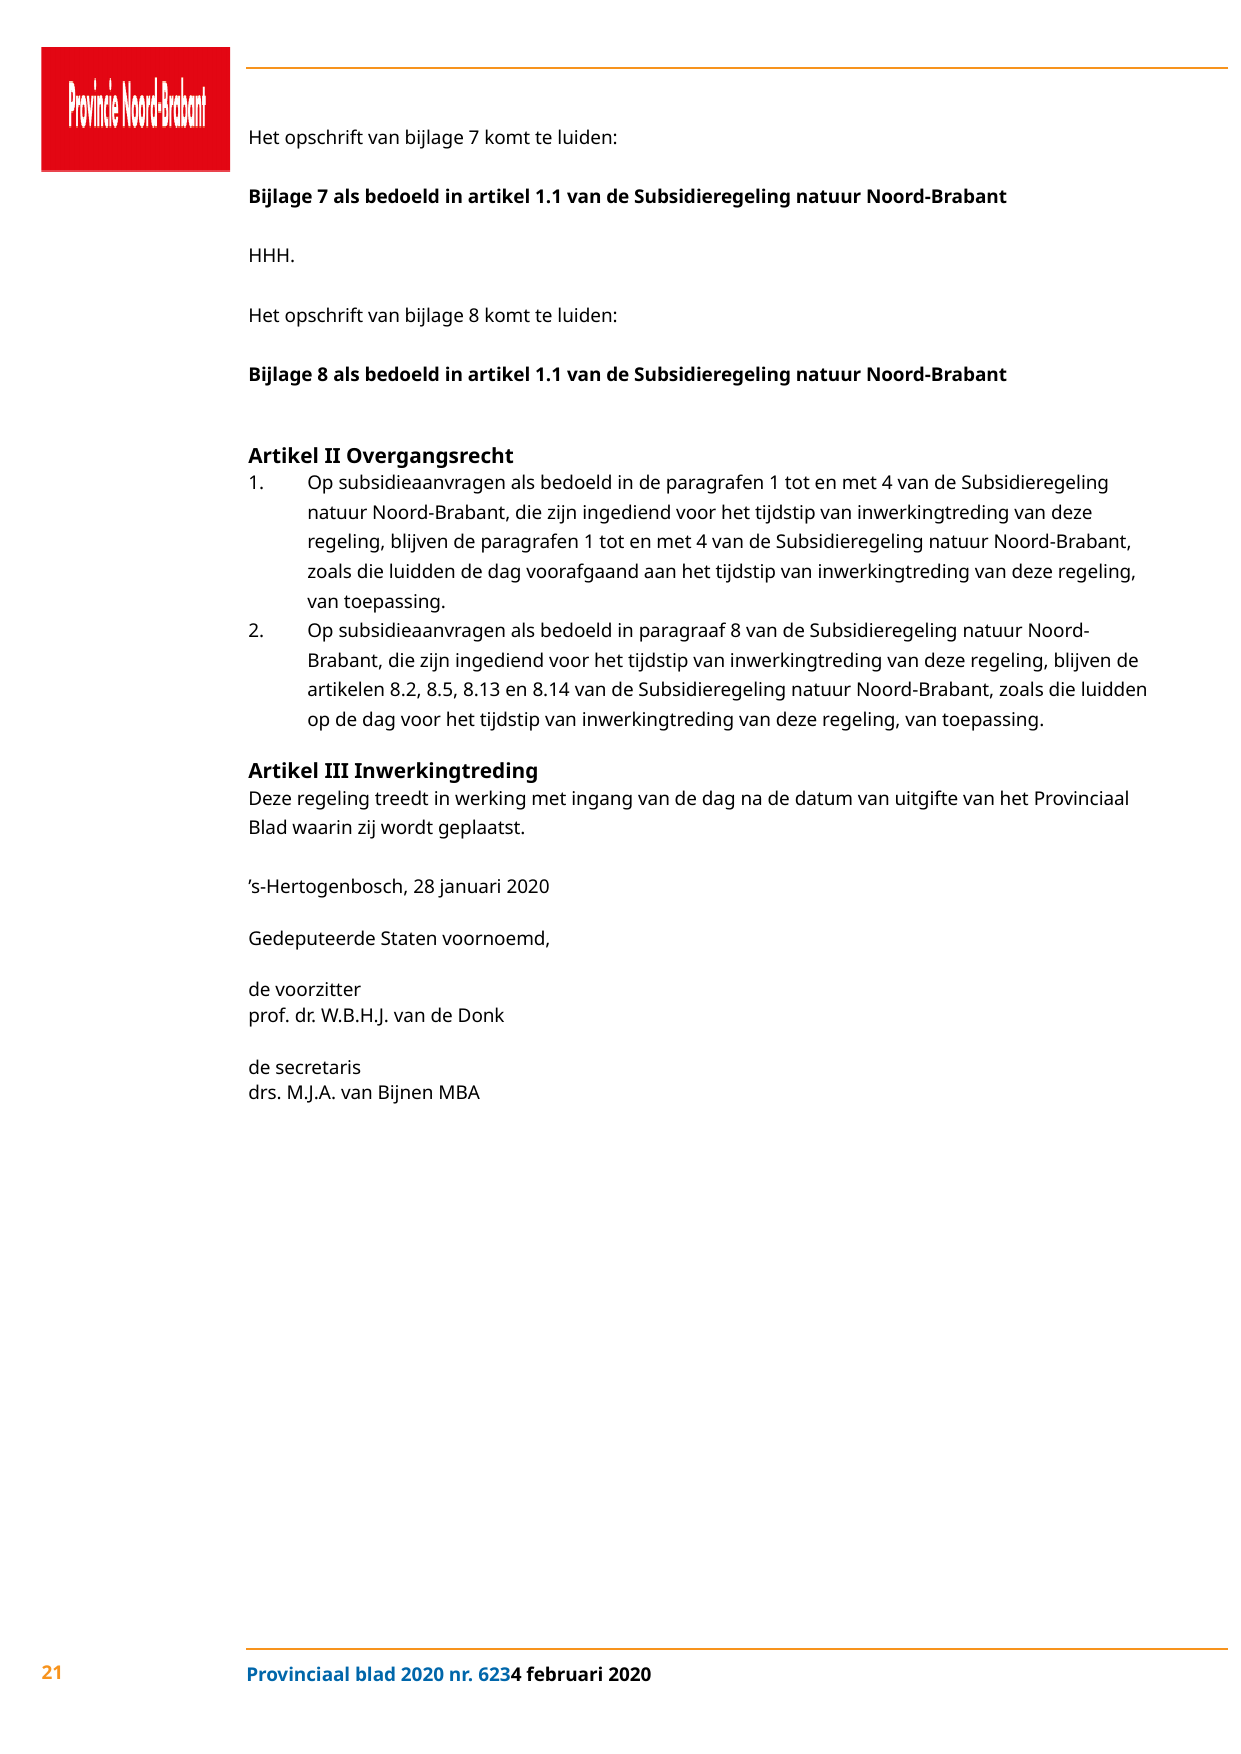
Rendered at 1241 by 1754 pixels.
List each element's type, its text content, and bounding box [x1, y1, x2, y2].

text Bijlage 8 als bedoeld in artikel 1.1 van de Subsidieregeling natuur Noord-Brabant [248, 361, 1152, 387]
text Het opschrift van bijlage 7 komt te luiden: [248, 124, 1152, 150]
text prof. dr. W.B.H.J. van de Donk [248, 1002, 1152, 1028]
text Deze regeling treedt in werking met ingang van de dag na de datum van uitgifte van het Provinciaal Blad waarin zij wordt geplaatst. [248, 785, 1152, 840]
text Het opschrift van bijlage 8 komt te luiden: [248, 302, 1152, 328]
text de secretaris [248, 1054, 1152, 1079]
picture [41, 47, 231, 172]
list Op subsidieaanvragen als bedoeld in paragraaf 8 van de Subsidieregeling natuur Noord-Brabant, die zijn ingediend voor het tijdstip van inwerkingtreding van deze regeling, blijven de artikelen 8.2, 8.5, 8.13 en 8.14 van de Subsidieregeling natuur Noord-Brabant, zoals die luidden op de dag voor het tijdstip van inwerkingtreding van deze regeling, van toepassing. [248, 617, 1152, 732]
text drs. M.J.A. van Bijnen MBA [248, 1079, 1152, 1105]
text HHH. [248, 243, 1152, 268]
text de voorzitter [248, 977, 1152, 1002]
text Artikel III Inwerkingtreding [248, 757, 1152, 785]
text Gedeputeerde Staten voornoemd, [248, 925, 1152, 951]
text ’s-Hertogenbosch, 28 januari 2020 [248, 874, 1152, 899]
text Artikel II Overgangsrecht [248, 441, 1152, 469]
list Op subsidieaanvragen als bedoeld in de paragrafen 1 tot en met 4 van de Subsidieregeling natuur Noord-Brabant, die zijn ingediend voor het tijdstip van inwerkingtreding van deze regeling, blijven de paragrafen 1 tot en met 4 van de Subsidieregeling natuur Noord-Brabant, zoals die luidden de dag voorafgaand aan het tijdstip van inwerkingtreding van deze regeling, van toepassing. [248, 469, 1152, 613]
text Bijlage 7 als bedoeld in artikel 1.1 van de Subsidieregeling natuur Noord-Brabant [248, 183, 1152, 209]
